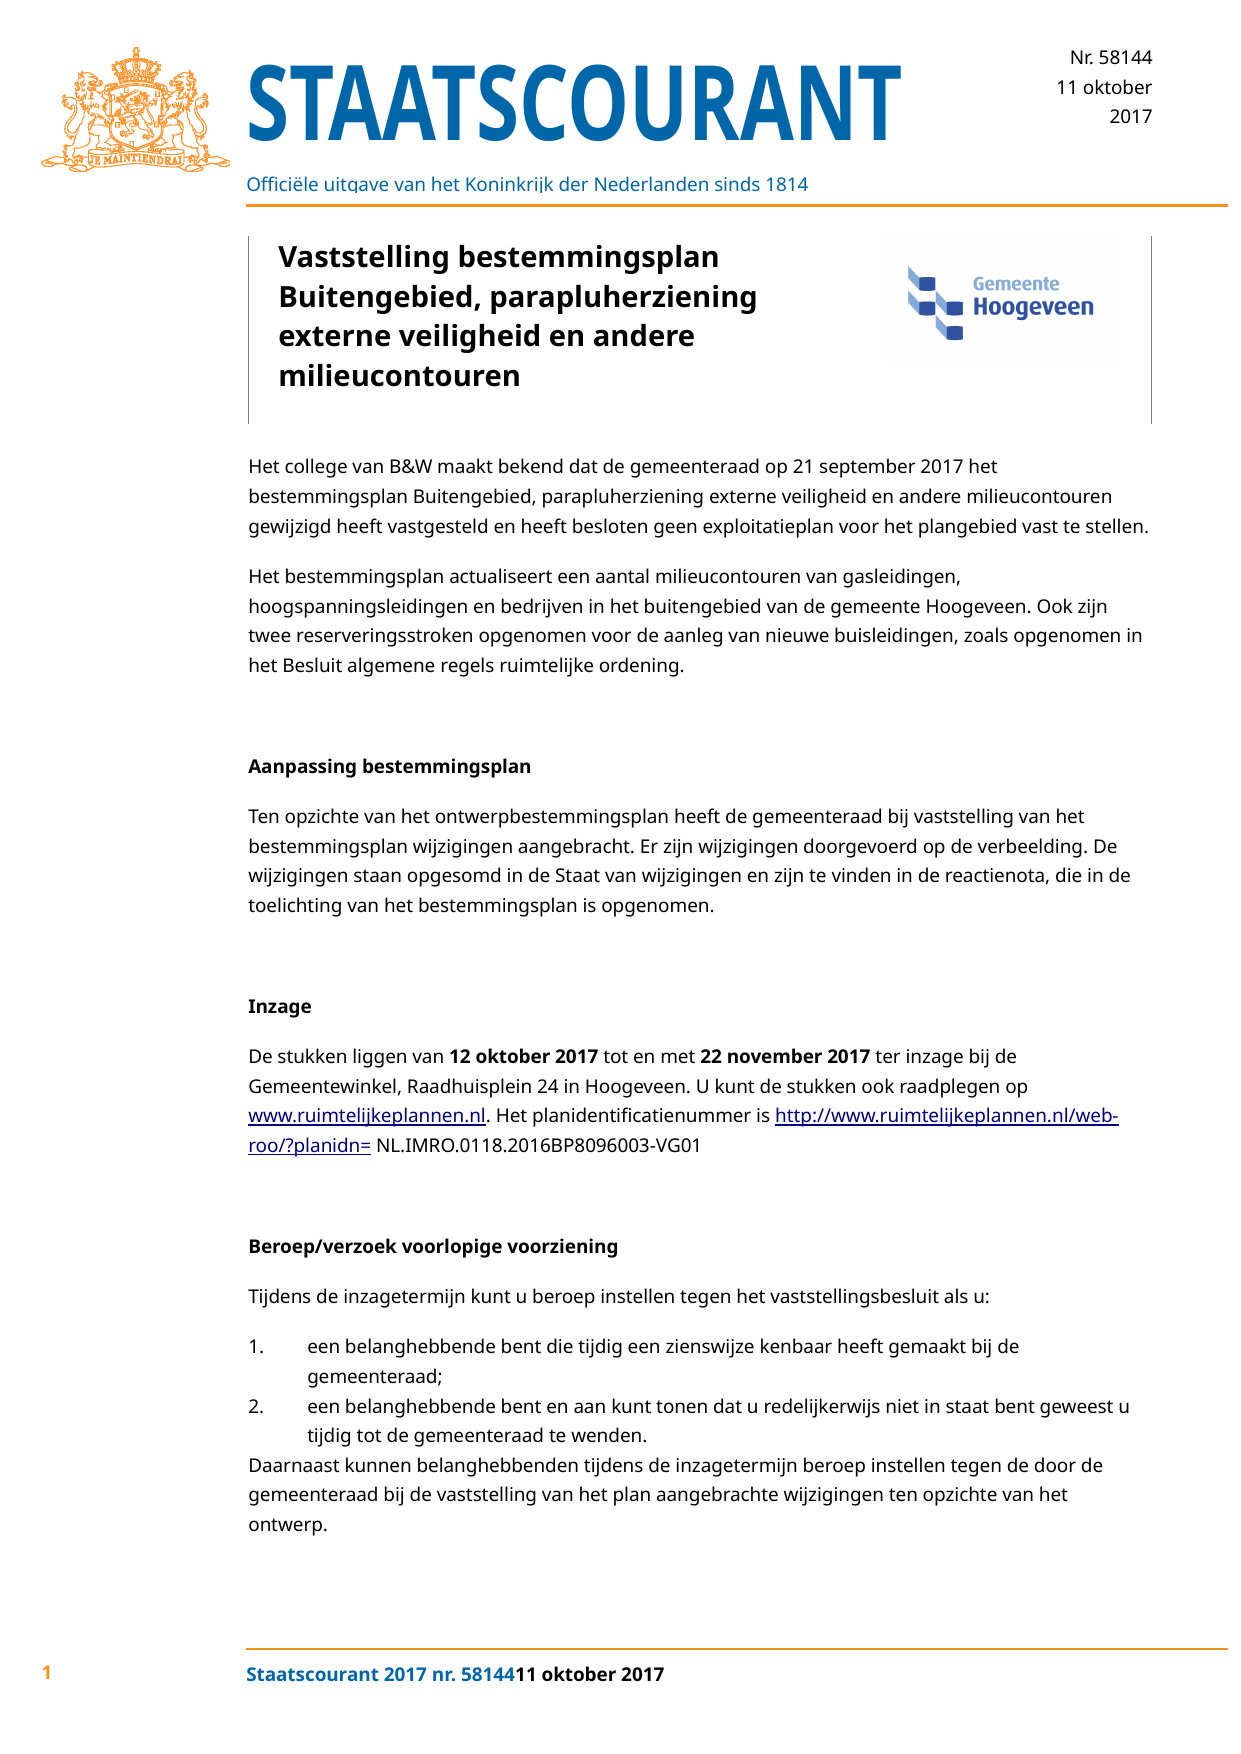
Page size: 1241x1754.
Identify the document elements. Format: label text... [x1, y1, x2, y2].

table_header Vaststelling bestemmingsplan Buitengebied, parapluherziening externe veiligheid en andere milieucontouren [249, 236, 850, 424]
text Tijdens de inzagetermijn kunt u beroep instellen tegen het vaststellingsbesluit als u: [248, 1283, 1152, 1309]
list een belanghebbende bent en aan kunt tonen dat u redelijkerwijs niet in staat bent geweest u tijdig tot de gemeenteraad te wenden. [248, 1393, 1152, 1448]
text Het college van B&W maakt bekend dat de gemeenteraad op 21 september 2017 het bestemmingsplan Buitengebied, parapluherziening externe veiligheid en andere milieucontouren gewijzigd heeft vastgesteld en heeft besloten geen exploitatieplan voor het plangebied vast te stellen. [248, 454, 1152, 538]
list een belanghebbende bent die tijdig een zienswijze kenbaar heeft gemaakt bij de gemeenteraad; [248, 1334, 1152, 1389]
text Daarnaast kunnen belanghebbenden tijdens de inzagetermijn beroep instellen tegen de door de gemeenteraad bij de vaststelling van het plan aangebrachte wijzigingen ten opzichte van het ontwerp. [248, 1452, 1152, 1537]
text Beroep/verzoek voorlopige voorziening [248, 1233, 1152, 1258]
text Het bestemmingsplan actualiseert een aantal milieucontouren van gasleidingen, hoogspanningsleidingen en bedrijven in het buitengebied van de gemeente Hoogeveen. Ook zijn twee reserveringsstroken opgenomen voor de aanleg van nieuwe buisleidingen, zoals opgenomen in het Besluit algemene regels ruimtelijke ordening. [248, 563, 1152, 678]
picture [882, 236, 1119, 364]
text De stukken liggen van 12 oktober 2017 tot en met 22 november 2017 ter inzage bij de Gemeentewinkel, Raadhuisplein 24 in Hoogeveen. U kunt de stukken ook raadplegen op www.ruimtelijkeplannen.nl. Het planidentificatienummer is http://www.ruimtelijkeplannen.nl/web-roo/?planidn= NL.IMRO.0118.2016BP8096003-VG01 [248, 1043, 1152, 1158]
text Aanpassing bestemmingsplan [248, 753, 1152, 778]
text Ten opzichte van het ontwerpbestemmingsplan heeft de gemeenteraad bij vaststelling van het bestemmingsplan wijzigingen aangebracht. Er zijn wijzigingen doorgevoerd op de verbeelding. De wijzigingen staan opgesomd in de Staat van wijzigingen en zijn te vinden in de reactienota, die in de toelichting van het bestemmingsplan is opgenomen. [248, 803, 1152, 918]
picture [41, 47, 231, 172]
table_header [850, 236, 1151, 424]
text Inzage [248, 993, 1152, 1018]
